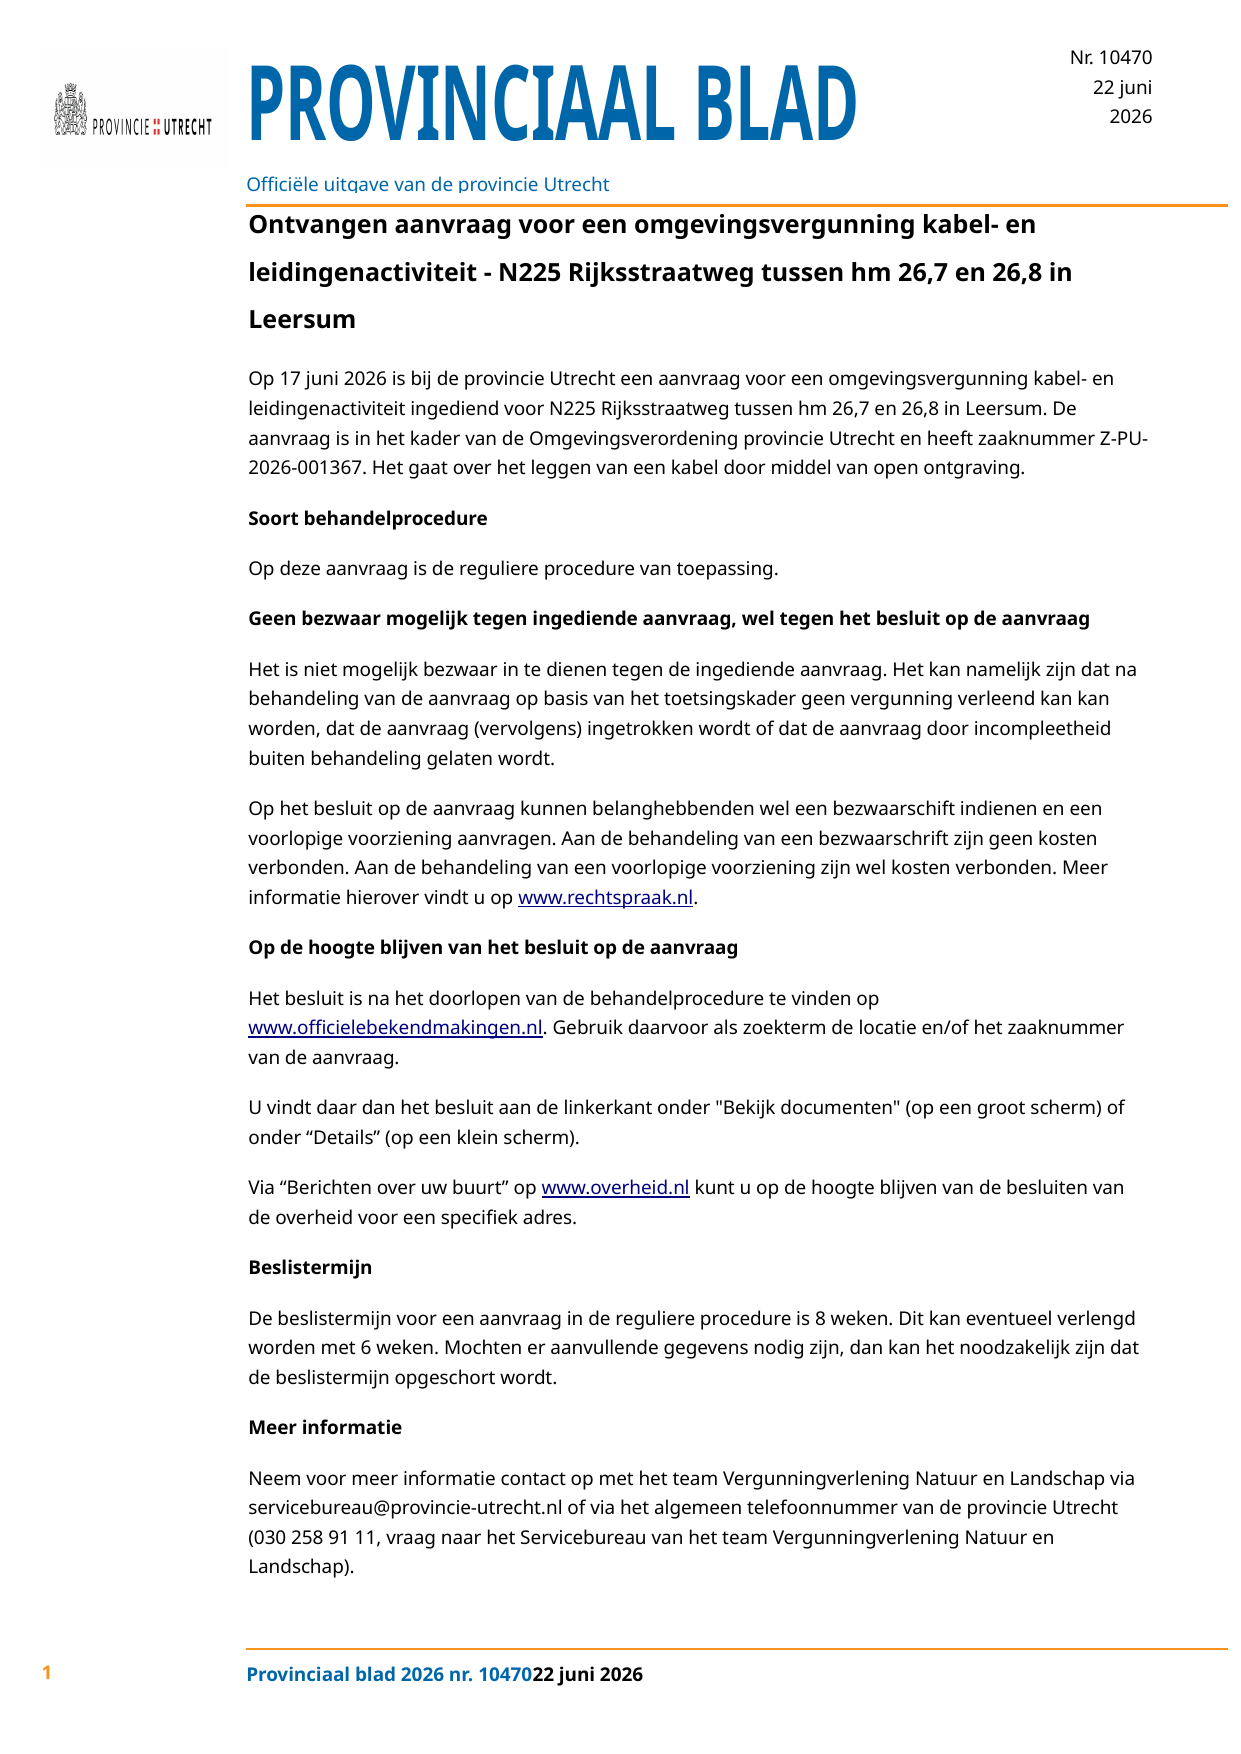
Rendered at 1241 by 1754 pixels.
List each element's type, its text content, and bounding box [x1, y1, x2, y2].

text U vindt daar dan het besluit aan de linkerkant onder "Bekijk documenten" (op een groot scherm) of onder “Details” (op een klein scherm). [248, 1094, 1152, 1149]
text Beslistermijn [248, 1254, 1152, 1280]
picture [41, 47, 231, 172]
text Soort behandelprocedure [248, 505, 1152, 530]
text Ontvangen aanvraag voor een omgevingsvergunning kabel- en leidingenactiviteit - N225 Rijksstraatweg tussen hm 26,7 en 26,8 in Leersum [248, 207, 1152, 336]
text Op de hoogte blijven van het besluit op de aanvraag [248, 934, 1152, 960]
text Meer informatie [248, 1414, 1152, 1440]
text Op 17 juni 2026 is bij de provincie Utrecht een aanvraag voor een omgevingsvergunning kabel- en leidingenactiviteit ingediend voor N225 Rijksstraatweg tussen hm 26,7 en 26,8 in Leersum. De aanvraag is in het kader van de Omgevingsverordening provincie Utrecht en heeft zaaknummer Z-PU-2026-001367. Het gaat over het leggen van een kabel door middel van open ontgraving. [248, 366, 1152, 480]
text Via “Berichten over uw buurt” op www.overheid.nl kunt u op de hoogte blijven van de besluiten van de overheid voor een specifiek adres. [248, 1174, 1152, 1229]
text De beslistermijn voor een aanvraag in de reguliere procedure is 8 weken. Dit kan eventueel verlengd worden met 6 weken. Mochten er aanvullende gegevens nodig zijn, dan kan het noodzakelijk zijn dat de beslistermijn opgeschort wordt. [248, 1305, 1152, 1389]
text Geen bezwaar mogelijk tegen ingediende aanvraag, wel tegen het besluit op de aanvraag [248, 606, 1152, 631]
text Op deze aanvraag is de reguliere procedure van toepassing. [248, 555, 1152, 581]
text Het is niet mogelijk bezwaar in te dienen tegen de ingediende aanvraag. Het kan namelijk zijn dat na behandeling van de aanvraag op basis van het toetsingskader geen vergunning verleend kan kan worden, dat de aanvraag (vervolgens) ingetrokken wordt of dat de aanvraag door incompleetheid buiten behandeling gelaten wordt. [248, 656, 1152, 770]
text Neem voor meer informatie contact op met het team Vergunningverlening Natuur en Landschap via servicebureau@provincie-utrecht.nl of via het algemeen telefoonnummer van de provincie Utrecht (030 258 91 11, vraag naar het Servicebureau van het team Vergunningverlening Natuur en Landschap). [248, 1465, 1152, 1579]
text Op het besluit op de aanvraag kunnen belanghebbenden wel een bezwaarschift indienen en een voorlopige voorziening aanvragen. Aan de behandeling van een bezwaarschrift zijn geen kosten verbonden. Aan de behandeling van een voorlopige voorziening zijn wel kosten verbonden. Meer informatie hierover vindt u op www.rechtspraak.nl. [248, 795, 1152, 909]
text Het besluit is na het doorlopen van de behandelprocedure te vinden op www.officielebekendmakingen.nl. Gebruik daarvoor als zoekterm de locatie en/of het zaaknummer van de aanvraag. [248, 985, 1152, 1069]
